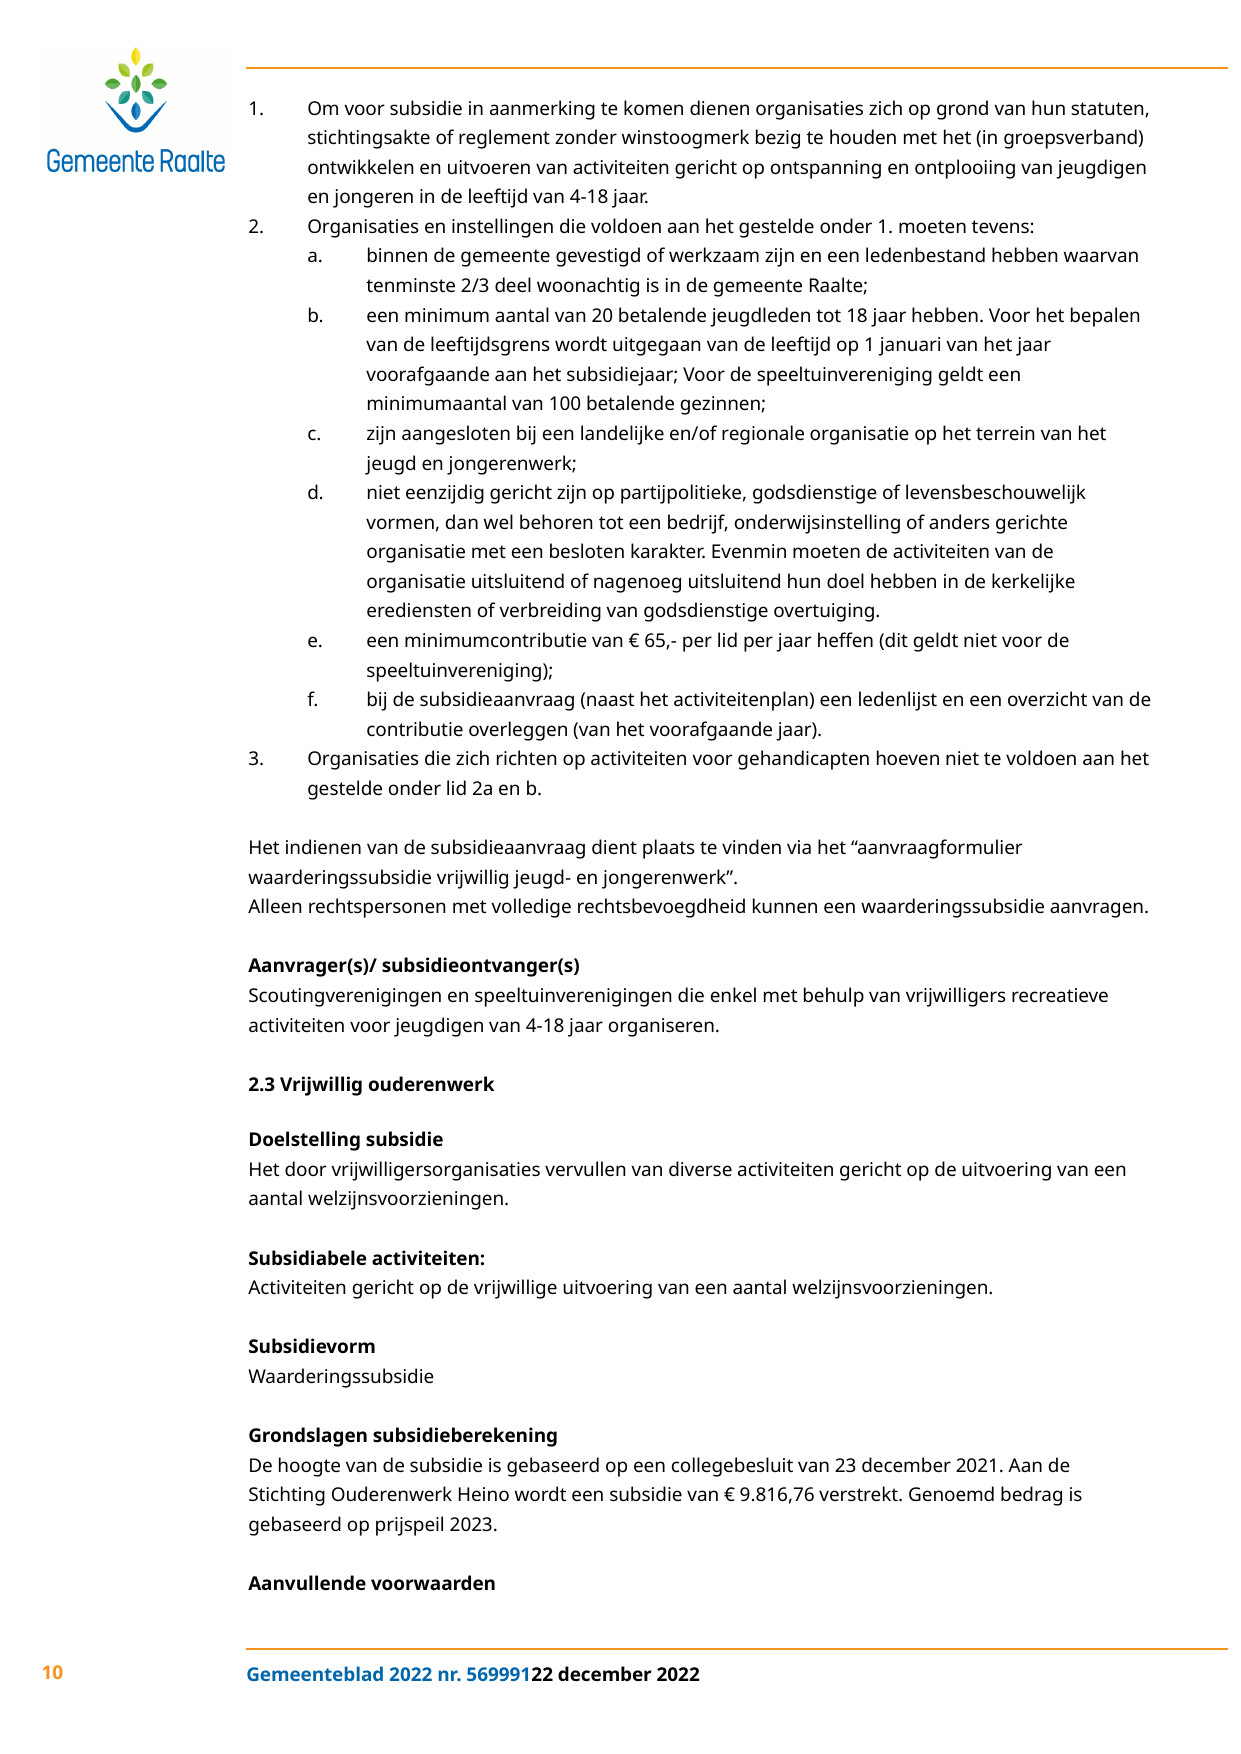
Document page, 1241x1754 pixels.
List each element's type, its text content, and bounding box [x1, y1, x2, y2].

text 2.3 Vrijwillig ouderenwerk [248, 1071, 1152, 1097]
list Organisaties en instellingen die voldoen aan het gestelde onder 1. moeten tevens: [248, 213, 1152, 239]
list Organisaties die zich richten op activiteiten voor gehandicapten hoeven niet te voldoen aan het gestelde onder lid 2a en b. [248, 746, 1152, 801]
text Subsidievorm [248, 1333, 1152, 1359]
text Subsidiabele activiteiten: [248, 1245, 1152, 1270]
list een minimumcontributie van € 65,- per lid per jaar heffen (dit geldt niet voor de speeltuinvereniging); [307, 627, 1152, 683]
text Aanvullende voorwaarden [248, 1570, 1152, 1596]
list een minimum aantal van 20 betalende jeugdleden tot 18 jaar hebben. Voor het bepalen van de leeftijdsgrens wordt uitgegaan van de leeftijd op 1 januari van het jaar voorafgaande aan het subsidiejaar; Voor de speeltuinvereniging geldt een minimumaantal van 100 betalende gezinnen; [307, 302, 1152, 416]
list Om voor subsidie in aanmerking te komen dienen organisaties zich op grond van hun statuten, stichtingsakte of reglement zonder winstoogmerk bezig te houden met het (in groepsverband) ontwikkelen en uitvoeren van activiteiten gericht op ontspanning en ontplooiing van jeugdigen en jongeren in de leeftijd van 4-18 jaar. [248, 95, 1152, 209]
text Aanvrager(s)/ subsidieontvanger(s) [248, 953, 1152, 978]
list bij de subsidieaanvraag (naast het activiteitenplan) een ledenlijst en een overzicht van de contributie overleggen (van het voorafgaande jaar). [307, 686, 1152, 742]
text Het door vrijwilligersorganisaties vervullen van diverse activiteiten gericht op de uitvoering van een aantal welzijnsvoorzieningen. [248, 1156, 1152, 1211]
text Activiteiten gericht op de vrijwillige uitvoering van een aantal welzijnsvoorzieningen. [248, 1274, 1152, 1300]
text Alleen rechtspersonen met volledige rechtsbevoegdheid kunnen een waarderingssubsidie aanvragen. [248, 893, 1152, 919]
picture [41, 47, 231, 172]
list binnen de gemeente gevestigd of werkzaam zijn en een ledenbestand hebben waarvan tenminste 2/3 deel woonachtig is in de gemeente Raalte; [307, 243, 1152, 298]
text Waarderingssubsidie [248, 1363, 1152, 1389]
text Grondslagen subsidieberekening [248, 1422, 1152, 1448]
list niet eenzijdig gericht zijn op partijpolitieke, godsdienstige of levensbeschouwelijk vormen, dan wel behoren tot een bedrijf, onderwijsinstelling of anders gerichte organisatie met een besloten karakter. Evenmin moeten de activiteiten van de organisatie uitsluitend of nagenoeg uitsluitend hun doel hebben in de kerkelijke erediensten of verbreiding van godsdienstige overtuiging. [307, 479, 1152, 623]
text Het indienen van de subsidieaanvraag dient plaats te vinden via het “aanvraagformulier waarderingssubsidie vrijwillig jeugd- en jongerenwerk”. [248, 834, 1152, 890]
text De hoogte van de subsidie is gebaseerd op een collegebesluit van 23 december 2021. Aan de Stichting Ouderenwerk Heino wordt een subsidie van € 9.816,76 verstrekt. Genoemd bedrag is gebaseerd op prijspeil 2023. [248, 1452, 1152, 1537]
list zijn aangesloten bij een landelijke en/of regionale organisatie op het terrein van het jeugd en jongerenwerk; [307, 420, 1152, 476]
text Doelstelling subsidie [248, 1126, 1152, 1152]
text Scoutingverenigingen en speeltuinverenigingen die enkel met behulp van vrijwilligers recreatieve activiteiten voor jeugdigen van 4-18 jaar organiseren. [248, 982, 1152, 1038]
